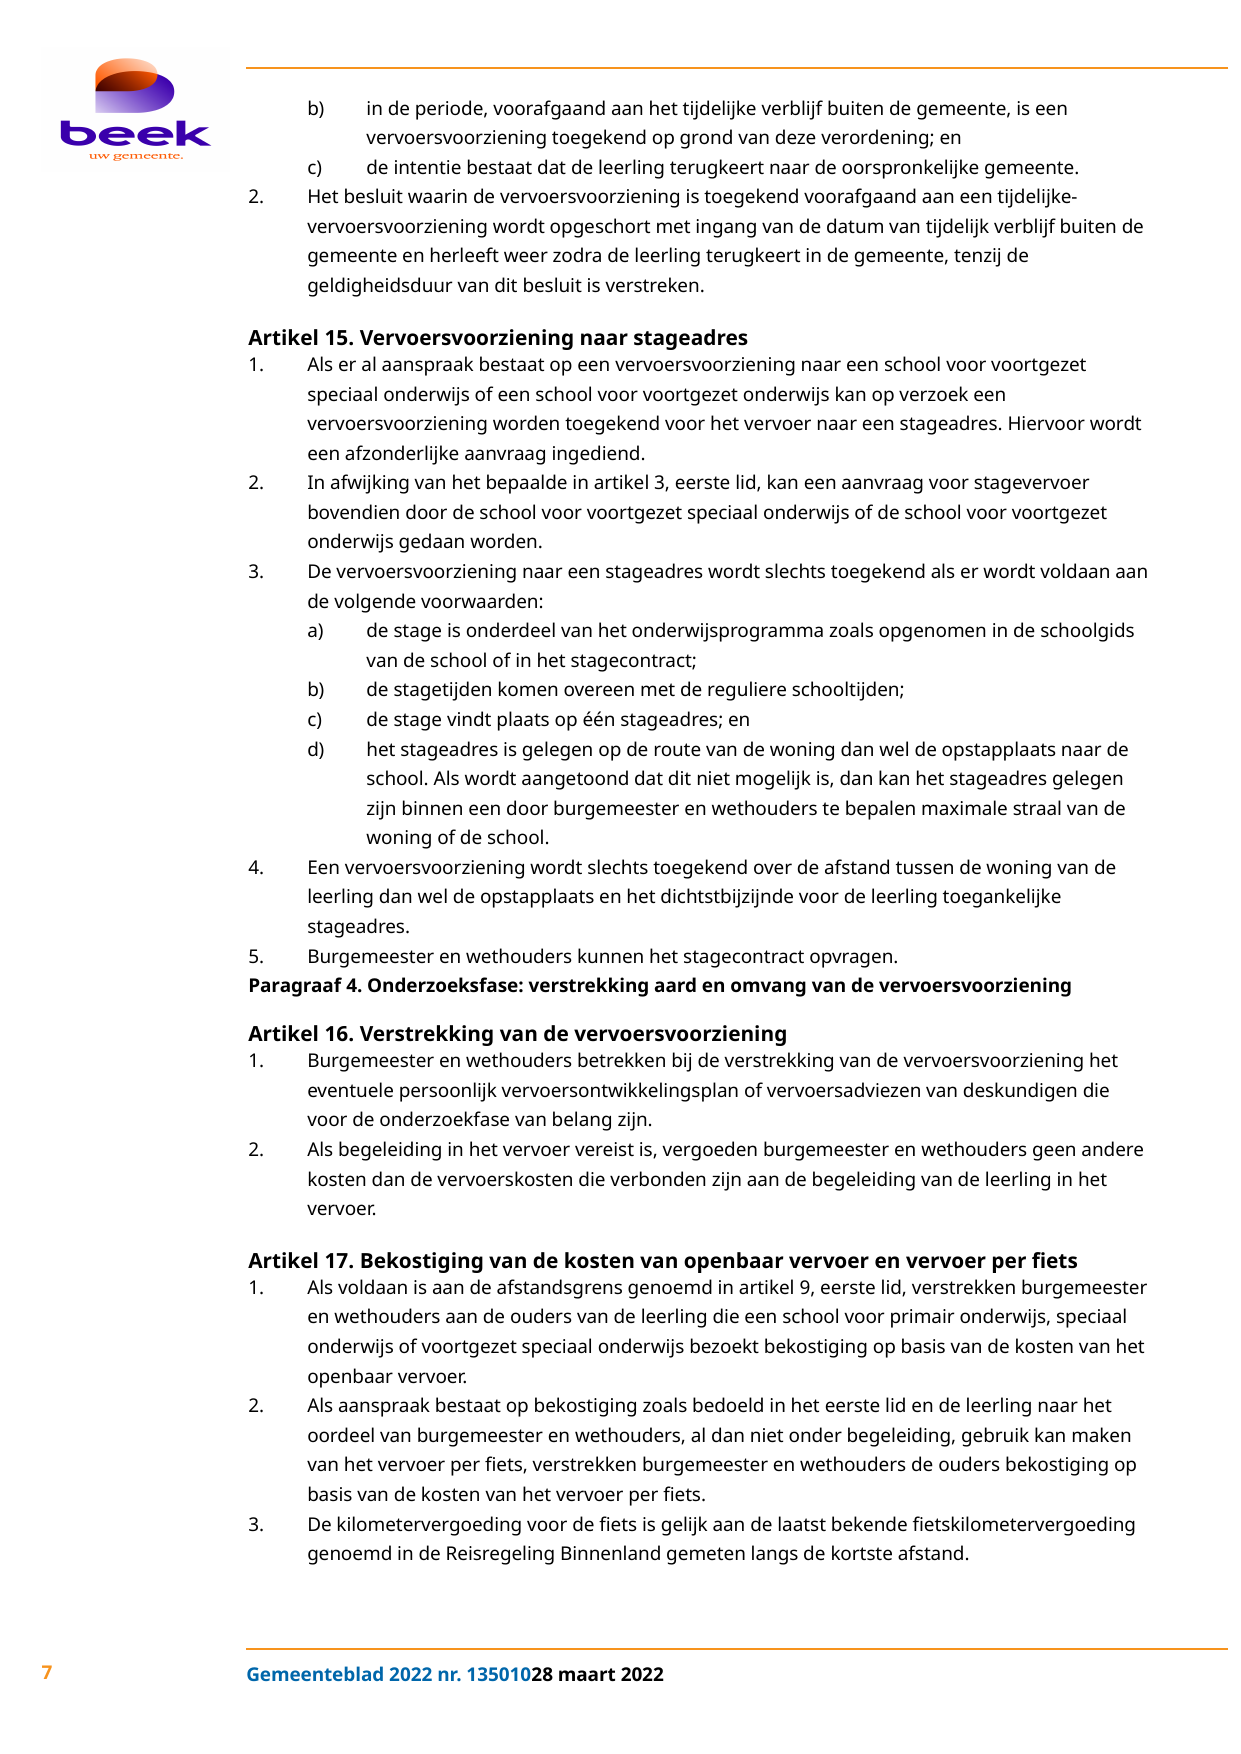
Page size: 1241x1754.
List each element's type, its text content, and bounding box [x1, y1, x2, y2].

list Burgemeester en wethouders kunnen het stagecontract opvragen. [248, 943, 1152, 968]
text Paragraaf 4. Onderzoeksfase: verstrekking aard en omvang van de vervoersvoorziening [248, 972, 1152, 998]
list de intentie bestaat dat de leerling terugkeert naar de oorspronkelijke gemeente. [307, 154, 1152, 180]
list Burgemeester en wethouders betrekken bij de verstrekking van de vervoersvoorziening het eventuele persoonlijk vervoersontwikkelingsplan of vervoersadviezen van deskundigen die voor de onderzoekfase van belang zijn. [248, 1047, 1152, 1132]
list In afwijking van het bepaalde in artikel 3, eerste lid, kan een aanvraag voor stagevervoer bovendien door de school voor voortgezet speciaal onderwijs of de school voor voortgezet onderwijs gedaan worden. [248, 469, 1152, 554]
text Artikel 17. Bekostiging van de kosten van openbaar vervoer en vervoer per fiets [248, 1246, 1152, 1274]
list Als voldaan is aan de afstandsgrens genoemd in artikel 9, eerste lid, verstrekken burgemeester en wethouders aan de ouders van de leerling die een school voor primair onderwijs, speciaal onderwijs of voortgezet speciaal onderwijs bezoekt bekostiging op basis van de kosten van het openbaar vervoer. [248, 1274, 1152, 1389]
list Een vervoersvoorziening wordt slechts toegekend over de afstand tussen de woning van de leerling dan wel de opstapplaats en het dichtstbijzijnde voor de leerling toegankelijke stageadres. [248, 854, 1152, 939]
list De vervoersvoorziening naar een stageadres wordt slechts toegekend als er wordt voldaan aan de volgende voorwaarden: [248, 558, 1152, 613]
list Als aanspraak bestaat op bekostiging zoals bedoeld in het eerste lid en de leerling naar het oordeel van burgemeester en wethouders, al dan niet onder begeleiding, gebruik kan maken van het vervoer per fiets, verstrekken burgemeester en wethouders de ouders bekostiging op basis van de kosten van het vervoer per fiets. [248, 1392, 1152, 1507]
text Artikel 16. Verstrekking van de vervoersvoorziening [248, 1019, 1152, 1047]
list de stagetijden komen overeen met de reguliere schooltijden; [307, 677, 1152, 702]
list de stage vindt plaats op één stageadres; en [307, 706, 1152, 732]
picture [41, 47, 231, 172]
list in de periode, voorafgaand aan het tijdelijke verblijf buiten de gemeente, is een vervoersvoorziening toegekend op grond van deze verordening; en [307, 95, 1152, 150]
list Als er al aanspraak bestaat op een vervoersvoorziening naar een school voor voortgezet speciaal onderwijs of een school voor voortgezet onderwijs kan op verzoek een vervoersvoorziening worden toegekend voor het vervoer naar een stageadres. Hiervoor wordt een afzonderlijke aanvraag ingediend. [248, 351, 1152, 466]
list Als begeleiding in het vervoer vereist is, vergoeden burgemeester en wethouders geen andere kosten dan de vervoerskosten die verbonden zijn aan de begeleiding van de leerling in het vervoer. [248, 1136, 1152, 1221]
list het stageadres is gelegen op de route van de woning dan wel de opstapplaats naar de school. Als wordt aangetoond dat dit niet mogelijk is, dan kan het stageadres gelegen zijn binnen een door burgemeester en wethouders te bepalen maximale straal van de woning of de school. [307, 736, 1152, 850]
list de stage is onderdeel van het onderwijsprogramma zoals opgenomen in de schoolgids van de school of in het stagecontract; [307, 617, 1152, 673]
list Het besluit waarin de vervoersvoorziening is toegekend voorafgaand aan een tijdelijke-vervoersvoorziening wordt opgeschort met ingang van de datum van tijdelijk verblijf buiten de gemeente en herleeft weer zodra de leerling terugkeert in de gemeente, tenzij de geldigheidsduur van dit besluit is verstreken. [248, 183, 1152, 298]
text Artikel 15. Vervoersvoorziening naar stageadres [248, 323, 1152, 351]
list De kilometervergoeding voor de fiets is gelijk aan de laatst bekende fietskilometervergoeding genoemd in de Reisregeling Binnenland gemeten langs de kortste afstand. [248, 1511, 1152, 1566]
